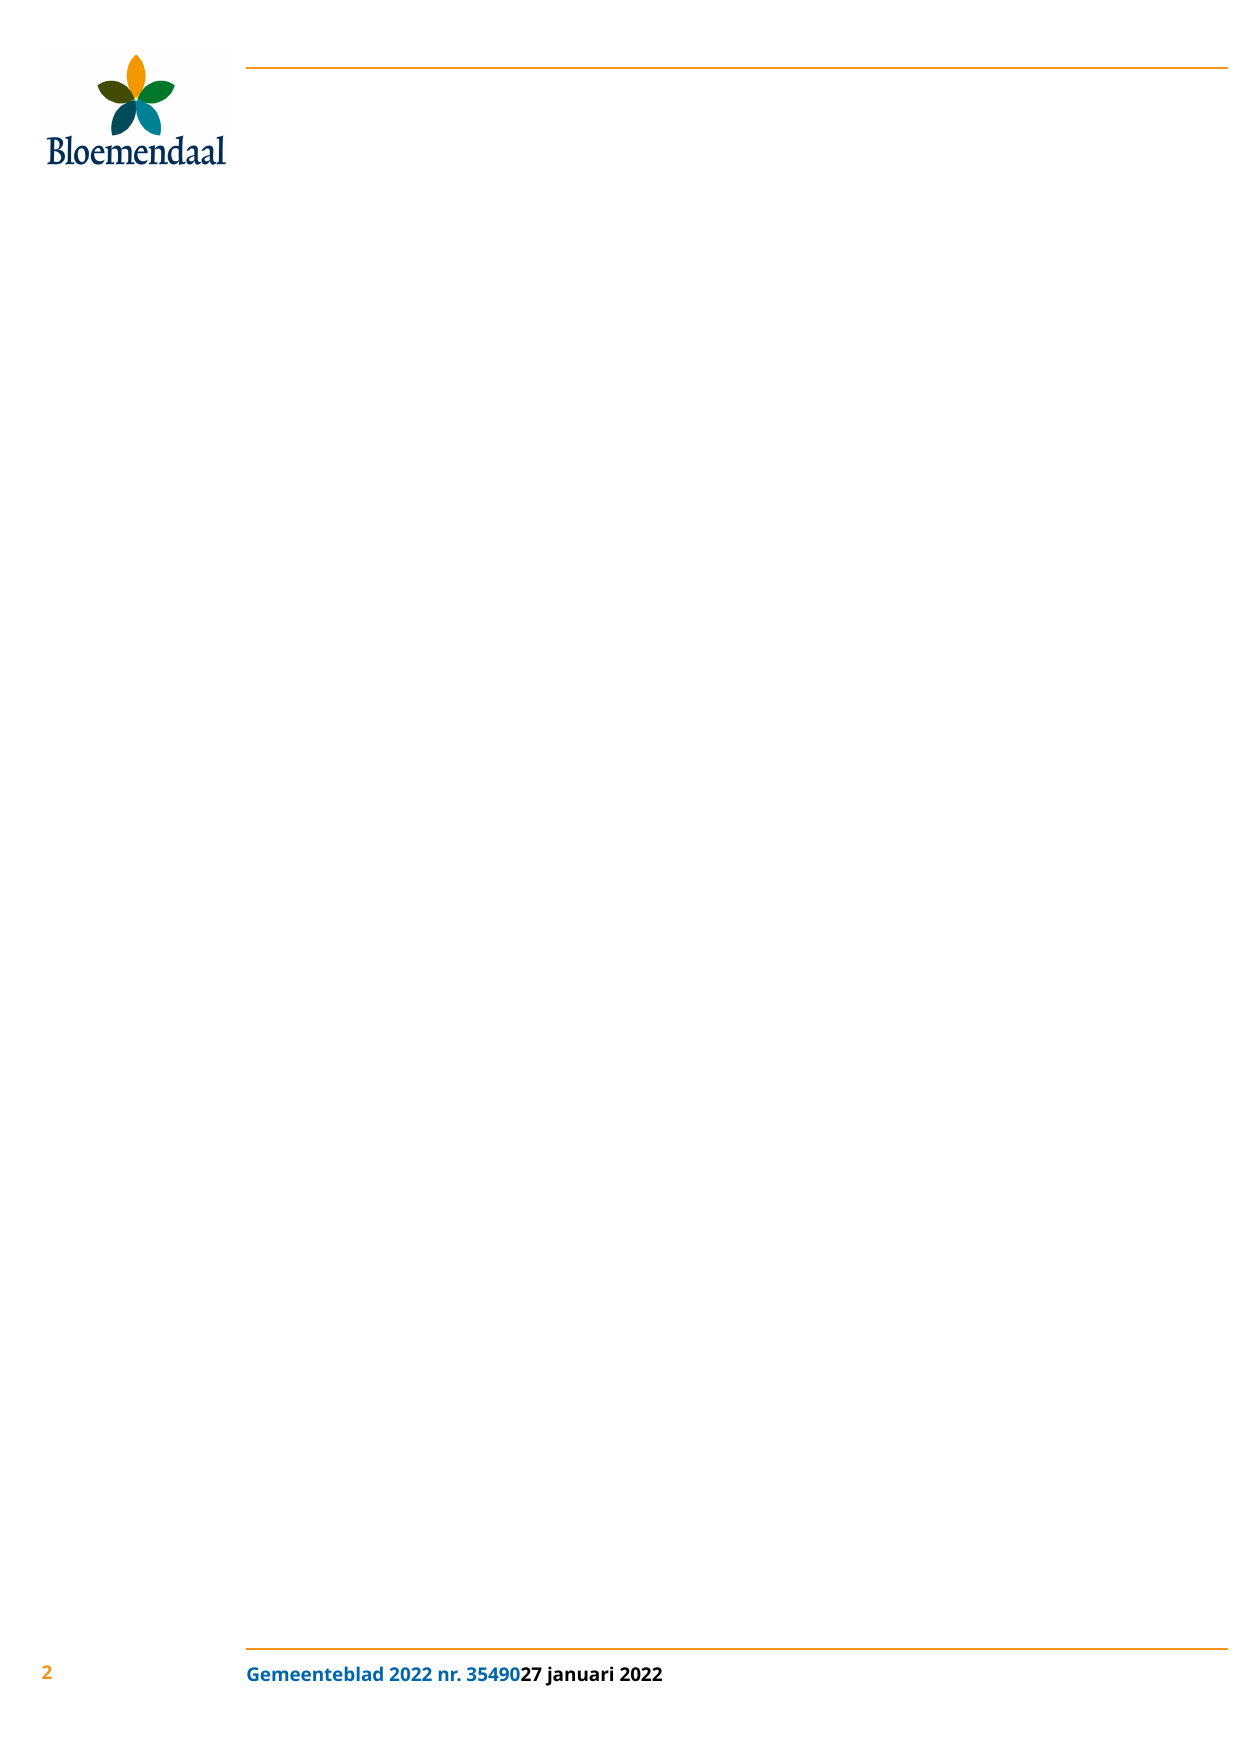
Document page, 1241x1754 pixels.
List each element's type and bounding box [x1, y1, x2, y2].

picture [41, 47, 231, 172]
